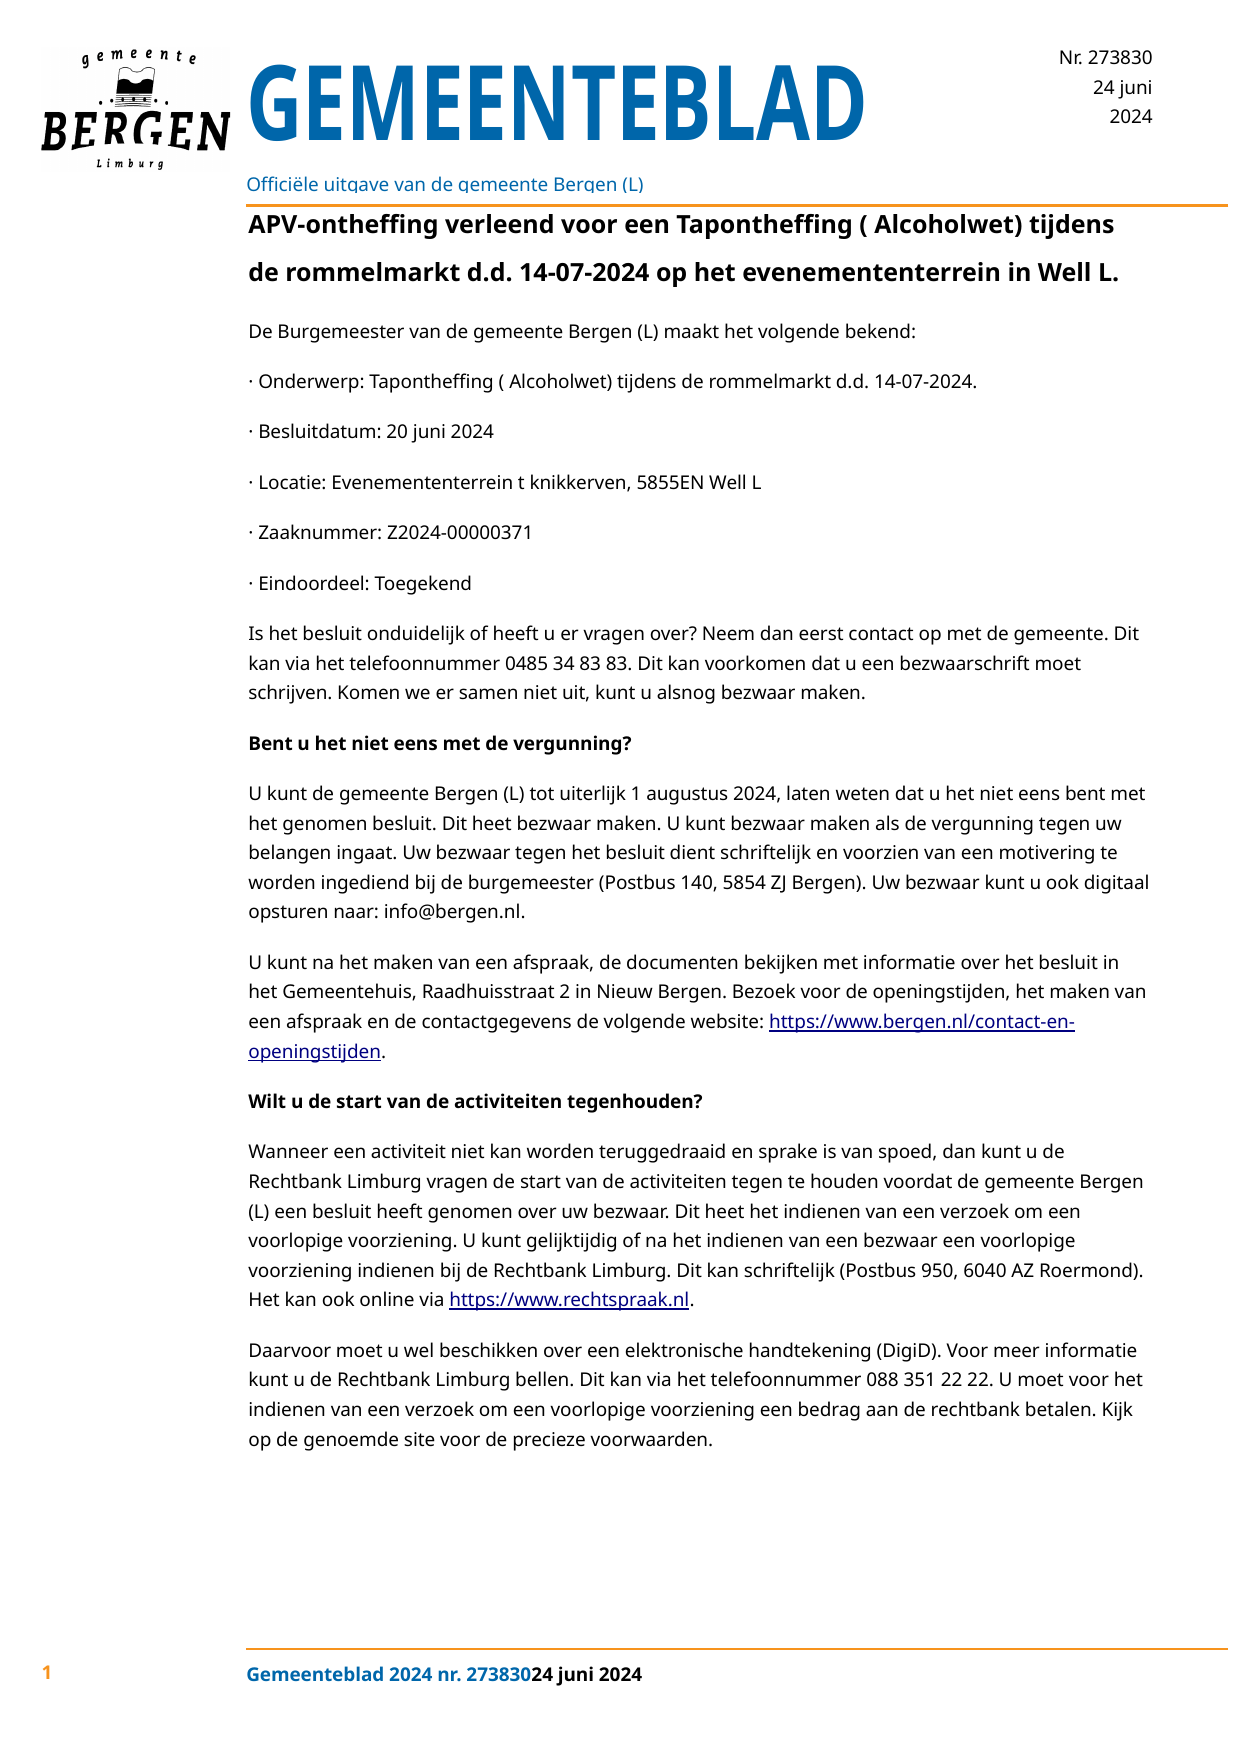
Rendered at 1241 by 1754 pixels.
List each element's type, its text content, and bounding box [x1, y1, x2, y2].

text · Onderwerp: Tapontheffing ( Alcoholwet) tijdens de rommelmarkt d.d. 14-07-2024. [248, 368, 1152, 394]
text · Locatie: Evenemententerrein t knikkerven, 5855EN Well L [248, 469, 1152, 495]
text Bent u het niet eens met de vergunning? [248, 730, 1152, 756]
text U kunt na het maken van een afspraak, de documenten bekijken met informatie over het besluit in het Gemeentehuis, Raadhuisstraat 2 in Nieuw Bergen. Bezoek voor de openingstijden, het maken van een afspraak en de contactgegevens de volgende website: https://www.bergen.nl/contact-en-openingstijden. [248, 949, 1152, 1064]
picture [41, 47, 231, 172]
text Wanneer een activiteit niet kan worden teruggedraaid en sprake is van spoed, dan kunt u de Rechtbank Limburg vragen de start van de activiteiten tegen te houden voordat de gemeente Bergen (L) een besluit heeft genomen over uw bezwaar. Dit heet het indienen van een verzoek om een voorlopige voorziening. U kunt gelijktijdig of na het indienen van een bezwaar een voorlopige voorziening indienen bij de Rechtbank Limburg. Dit kan schriftelijk (Postbus 950, 6040 AZ Roermond). Het kan ook online via https://www.rechtspraak.nl. [248, 1139, 1152, 1312]
text U kunt de gemeente Bergen (L) tot uiterlijk 1 augustus 2024, laten weten dat u het niet eens bent met het genomen besluit. Dit heet bezwaar maken. U kunt bezwaar maken als de vergunning tegen uw belangen ingaat. Uw bezwaar tegen het besluit dient schriftelijk en voorzien van een motivering te worden ingediend bij de burgemeester (Postbus 140, 5854 ZJ Bergen). Uw bezwaar kunt u ook digitaal opsturen naar: info@bergen.nl. [248, 780, 1152, 924]
text · Eindoordeel: Toegekend [248, 570, 1152, 596]
text Is het besluit onduidelijk of heeft u er vragen over? Neem dan eerst contact op met de gemeente. Dit kan via het telefoonnummer 0485 34 83 83. Dit kan voorkomen dat u een bezwaarschrift moet schrijven. Komen we er samen niet uit, kunt u alsnog bezwaar maken. [248, 620, 1152, 705]
text De Burgemeester van de gemeente Bergen (L) maakt het volgende bekend: [248, 318, 1152, 344]
text APV-ontheffing verleend voor een Tapontheffing ( Alcoholwet) tijdens de rommelmarkt d.d. 14-07-2024 op het evenemententerrein in Well L. [248, 207, 1152, 288]
text · Zaaknummer: Z2024-00000371 [248, 519, 1152, 545]
text Daarvoor moet u wel beschikken over een elektronische handtekening (DigiD). Voor meer informatie kunt u de Rechtbank Limburg bellen. Dit kan via het telefoonnummer 088 351 22 22. U moet voor het indienen van een verzoek om een voorlopige voorziening een bedrag aan de rechtbank betalen. Kijk op de genoemde site voor de precieze voorwaarden. [248, 1337, 1152, 1452]
text · Besluitdatum: 20 juni 2024 [248, 419, 1152, 444]
text Wilt u de start van de activiteiten tegenhouden? [248, 1088, 1152, 1114]
